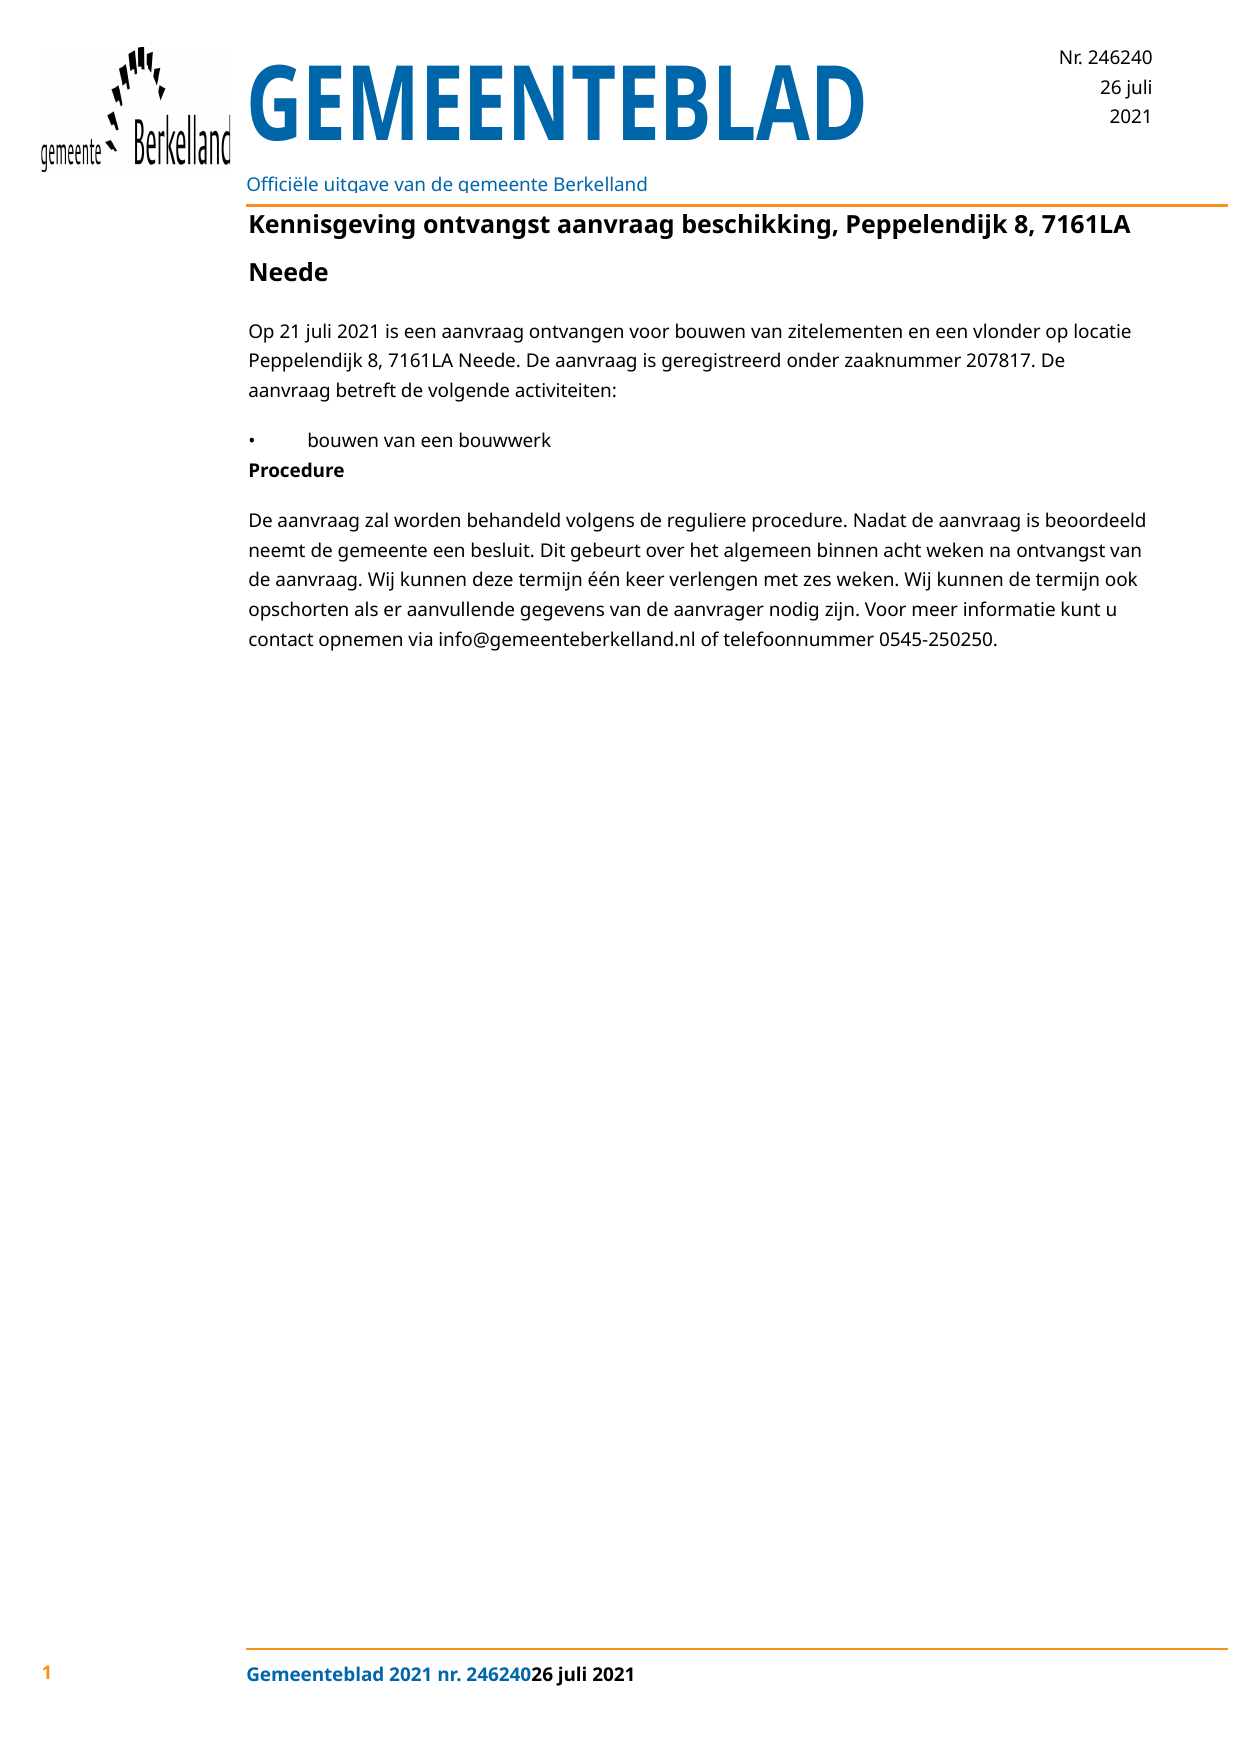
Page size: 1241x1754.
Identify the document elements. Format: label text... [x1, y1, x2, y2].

text Kennisgeving ontvangst aanvraag beschikking, Peppelendijk 8, 7161LA Neede [248, 207, 1152, 288]
text Op 21 juli 2021 is een aanvraag ontvangen voor bouwen van zitelementen en een vlonder op locatie Peppelendijk 8, 7161LA Neede. De aanvraag is geregistreerd onder zaaknummer 207817. De aanvraag betreft de volgende activiteiten: [248, 318, 1152, 403]
text De aanvraag zal worden behandeld volgens de reguliere procedure. Nadat de aanvraag is beoordeeld neemt de gemeente een besluit. Dit gebeurt over het algemeen binnen acht weken na ontvangst van de aanvraag. Wij kunnen deze termijn één keer verlengen met zes weken. Wij kunnen de termijn ook opschorten als er aanvullende gegevens van de aanvrager nodig zijn. Voor meer informatie kunt u contact opnemen via info@gemeenteberkelland.nl of telefoonnummer 0545-250250. [248, 507, 1152, 652]
picture [41, 47, 231, 172]
text Procedure [248, 457, 1152, 483]
list bouwen van een bouwwerk [248, 427, 1152, 453]
